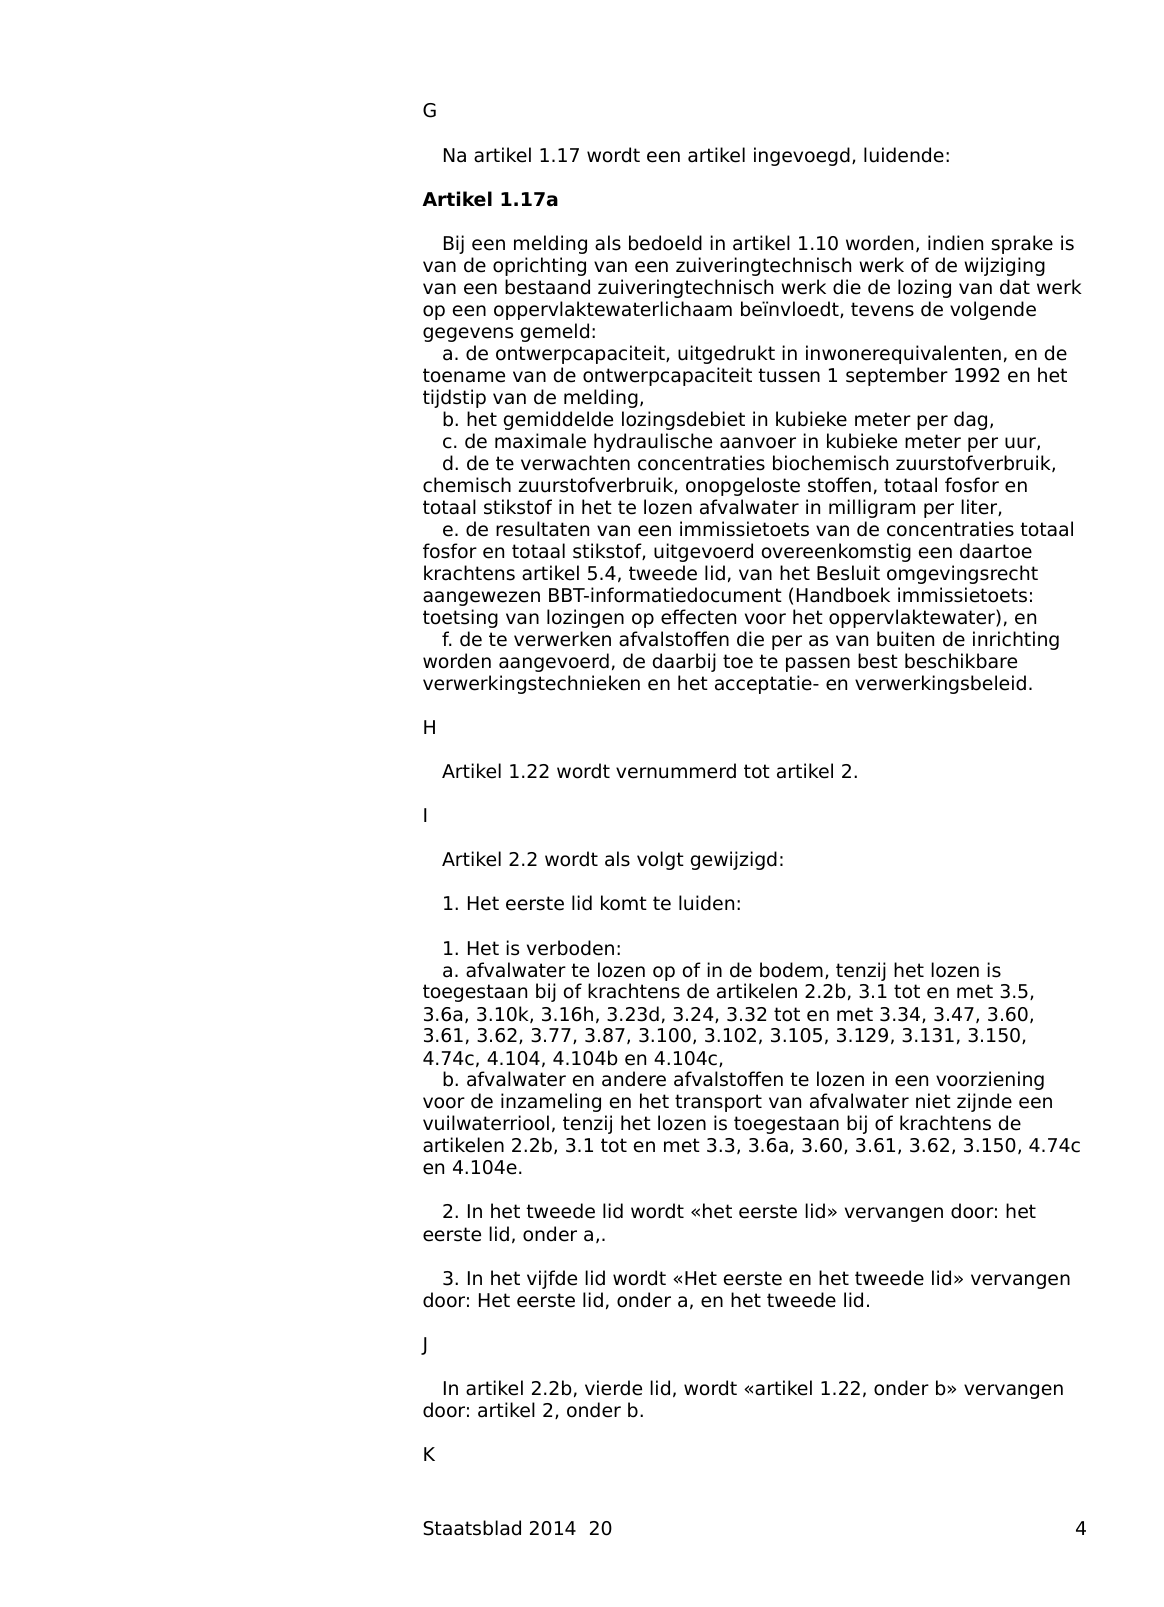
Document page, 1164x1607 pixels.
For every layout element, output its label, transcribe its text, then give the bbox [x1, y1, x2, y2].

text G [422, 100, 1087, 122]
text J [422, 1334, 1087, 1356]
text 1. Het eerste lid komt te luiden: [422, 893, 1087, 915]
text 2. In het tweede lid wordt «het eerste lid» vervangen door: het eerste lid, onder a,. [422, 1201, 1087, 1245]
text 1. Het is verboden: [422, 937, 1087, 959]
text e. de resultaten van een immissietoets van de concentraties totaal fosfor en totaal stikstof, uitgevoerd overeenkomstig een daartoe krachtens artikel 5.4, tweede lid, van het Besluit omgevingsrecht aangewezen BBT-informatiedocument (Handboek immissietoets: toetsing van lozingen op effecten voor het oppervlaktewater), en [422, 519, 1087, 628]
text f. de te verwerken afvalstoffen die per as van buiten de inrichting worden aangevoerd, de daarbij toe te passen best beschikbare verwerkingstechnieken en het acceptatie- en verwerkingsbeleid. [422, 628, 1087, 694]
text a. de ontwerpcapaciteit, uitgedrukt in inwonerequivalenten, en de toename van de ontwerpcapaciteit tussen 1 september 1992 en het tijdstip van de melding, [422, 343, 1087, 409]
text Na artikel 1.17 wordt een artikel ingevoegd, luidende: [422, 144, 1087, 167]
text d. de te verwachten concentraties biochemisch zuurstofverbruik, chemisch zuurstofverbruik, onopgeloste stoffen, totaal fosfor en totaal stikstof in het te lozen afvalwater in milligram per liter, [422, 453, 1087, 519]
text c. de maximale hydraulische aanvoer in kubieke meter per uur, [422, 431, 1087, 453]
text Artikel 1.22 wordt vernummerd tot artikel 2. [422, 761, 1087, 783]
text K [422, 1444, 1087, 1466]
text In artikel 2.2b, vierde lid, wordt «artikel 1.22, onder b» vervangen door: artikel 2, onder b. [422, 1378, 1087, 1422]
text 3. In het vijfde lid wordt «Het eerste en het tweede lid» vervangen door: Het eerste lid, onder a, en het tweede lid. [422, 1268, 1087, 1312]
text Bij een melding als bedoeld in artikel 1.10 worden, indien sprake is van de oprichting van een zuiveringtechnisch werk of de wijziging van een bestaand zuiveringtechnisch werk die de lozing van dat werk op een oppervlaktewaterlichaam beïnvloedt, tevens de volgende gegevens gemeld: [422, 233, 1087, 343]
text Artikel 2.2 wordt als volgt gewijzigd: [422, 849, 1087, 871]
text b. afvalwater en andere afvalstoffen te lozen in een voorziening voor de inzameling en het transport van afvalwater niet zijnde een vuilwaterriool, tenzij het lozen is toegestaan bij of krachtens de artikelen 2.2b, 3.1 tot en met 3.3, 3.6a, 3.60, 3.61, 3.62, 3.150, 4.74c en 4.104e. [422, 1069, 1087, 1179]
text H [422, 717, 1087, 739]
text b. het gemiddelde lozingsdebiet in kubieke meter per dag, [422, 409, 1087, 431]
text a. afvalwater te lozen op of in de bodem, tenzij het lozen is toegestaan bij of krachtens de artikelen 2.2b, 3.1 tot en met 3.5, 3.6a, 3.10k, 3.16h, 3.23d, 3.24, 3.32 tot en met 3.34, 3.47, 3.60, 3.61, 3.62, 3.77, 3.87, 3.100, 3.102, 3.105, 3.129, 3.131, 3.150, 4.74c, 4.104, 4.104b en 4.104c, [422, 959, 1087, 1069]
subtitle Artikel 1.17a [422, 189, 1087, 211]
text I [422, 805, 1087, 827]
